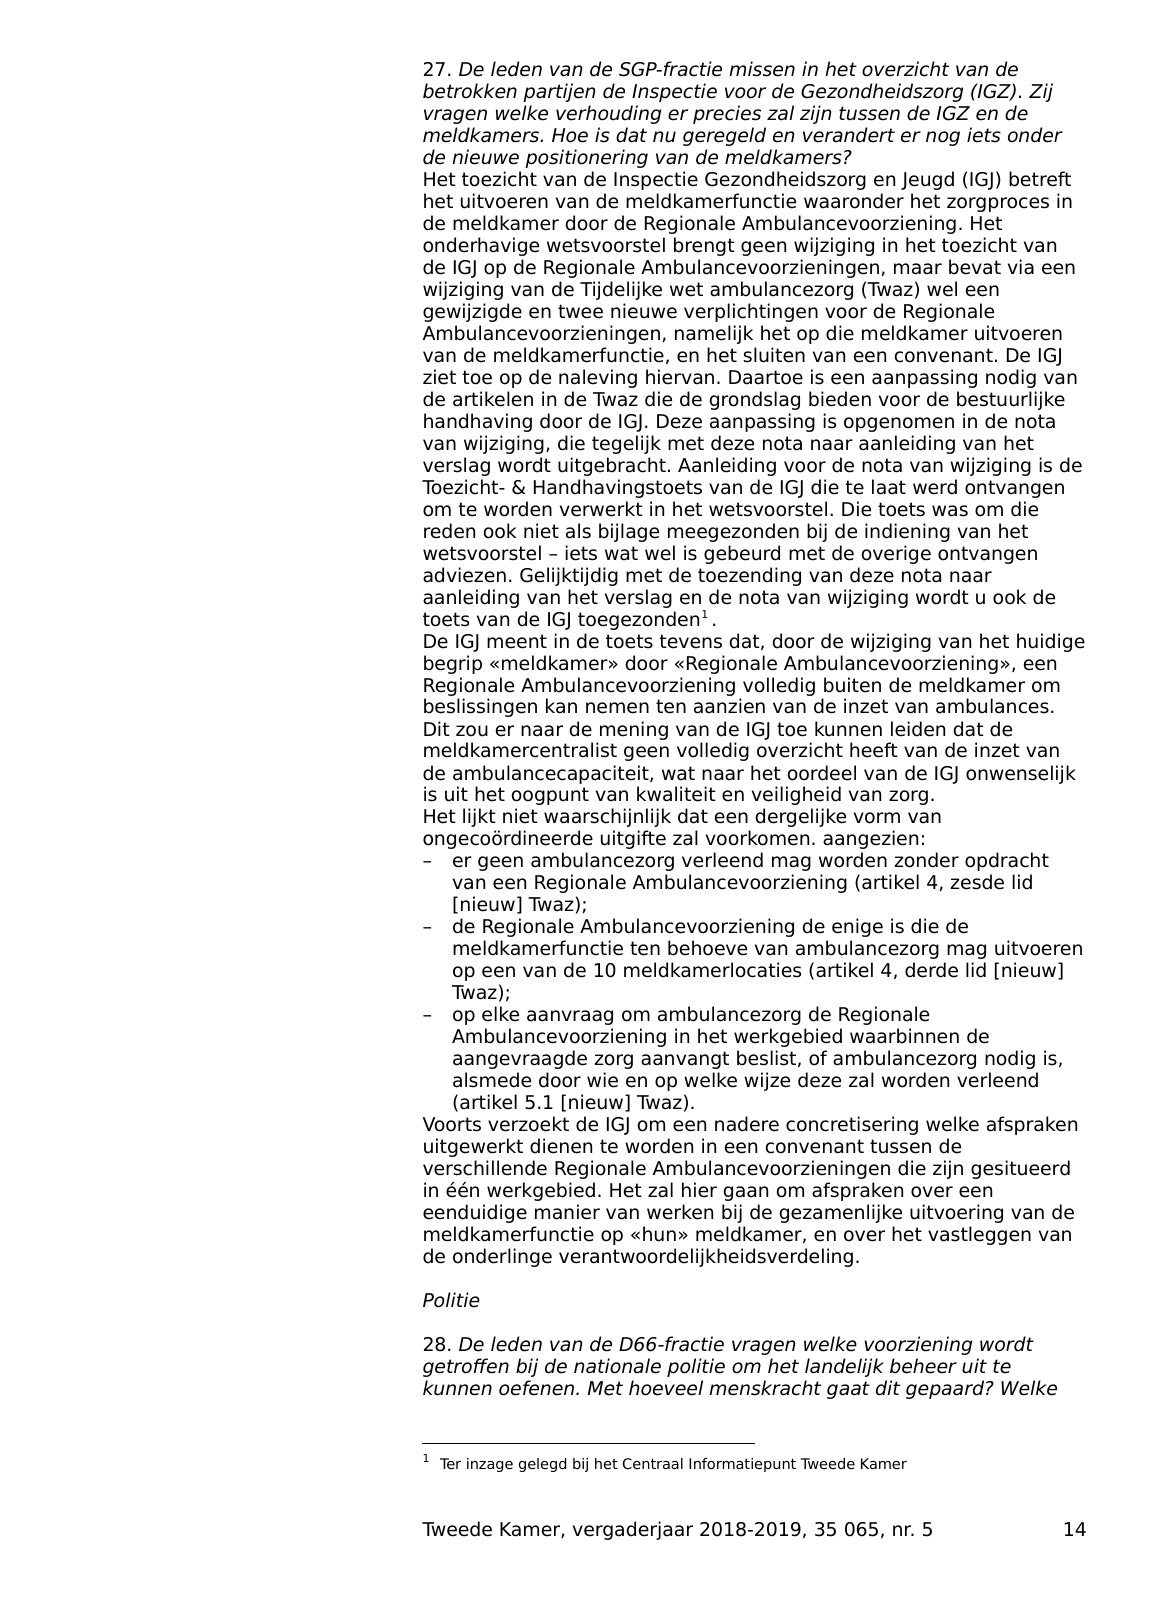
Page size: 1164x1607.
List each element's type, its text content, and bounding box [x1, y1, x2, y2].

text 28. De leden van de D66-fractie vragen welke voorziening wordt getroffen bij de nationale politie om het landelijk beheer uit te kunnen oefenen. Met hoeveel menskracht gaat dit gepaard? Welke [422, 1334, 1087, 1400]
text – op elke aanvraag om ambulancezorg de Regionale Ambulancevoorziening in het werkgebied waarbinnen de aangevraagde zorg aanvangt beslist, of ambulancezorg nodig is, alsmede door wie en op welke wijze deze zal worden verleend (artikel 5.1 [nieuw] Twaz). [422, 1004, 1087, 1114]
text Het lijkt niet waarschijnlijk dat een dergelijke vorm van ongecoördineerde uitgifte zal voorkomen. aangezien: [422, 806, 1087, 850]
text Ter inzage gelegd bij het Centraal Informatiepunt Tweede Kamer [422, 1452, 1087, 1474]
text 27. De leden van de SGP-fractie missen in het overzicht van de betrokken partijen de Inspectie voor de Gezondheidszorg (IGZ). Zij vragen welke verhouding er precies zal zijn tussen de IGZ en de meldkamers. Hoe is dat nu geregeld en verandert er nog iets onder de nieuwe positionering van de meldkamers? [422, 59, 1087, 169]
text Voorts verzoekt de IGJ om een nadere concretisering welke afspraken uitgewerkt dienen te worden in een convenant tussen de verschillende Regionale Ambulancevoorzieningen die zijn gesitueerd in één werkgebied. Het zal hier gaan om afspraken over een eenduidige manier van werken bij de gezamenlijke uitvoering van de meldkamerfunctie op «hun» meldkamer, en over het vastleggen van de onderlinge verantwoordelijkheidsverdeling. [422, 1114, 1087, 1268]
text De IGJ meent in de toets tevens dat, door de wijziging van het huidige begrip «meldkamer» door «Regionale Ambulancevoorziening», een Regionale Ambulancevoorziening volledig buiten de meldkamer om beslissingen kan nemen ten aanzien van de inzet van ambulances. Dit zou er naar de mening van de IGJ toe kunnen leiden dat de meldkamercentralist geen volledig overzicht heeft van de inzet van de ambulancecapaciteit, wat naar het oordeel van de IGJ onwenselijk is uit het oogpunt van kwaliteit en veiligheid van zorg. [422, 631, 1087, 806]
text – er geen ambulancezorg verleend mag worden zonder opdracht van een Regionale Ambulancevoorziening (artikel 4, zesde lid [nieuw] Twaz); [422, 850, 1087, 916]
subtitle Politie [422, 1290, 1087, 1312]
text – de Regionale Ambulancevoorziening de enige is die de meldkamerfunctie ten behoeve van ambulancezorg mag uitvoeren op een van de 10 meldkamerlocaties (artikel 4, derde lid [nieuw] Twaz); [422, 916, 1087, 1004]
text Het toezicht van de Inspectie Gezondheidszorg en Jeugd (IGJ) betreft het uitvoeren van de meldkamerfunctie waaronder het zorgproces in de meldkamer door de Regionale Ambulancevoorziening. Het onderhavige wetsvoorstel brengt geen wijziging in het toezicht van de IGJ op de Regionale Ambulancevoorzieningen, maar bevat via een wijziging van de Tijdelijke wet ambulancezorg (Twaz) wel een gewijzigde en twee nieuwe verplichtingen voor de Regionale Ambulancevoorzieningen, namelijk het op die meldkamer uitvoeren van de meldkamerfunctie, en het sluiten van een convenant. De IGJ ziet toe op de naleving hiervan. Daartoe is een aanpassing nodig van de artikelen in de Twaz die de grondslag bieden voor de bestuurlijke handhaving door de IGJ. Deze aanpassing is opgenomen in de nota van wijziging, die tegelijk met deze nota naar aanleiding van het verslag wordt uitgebracht. Aanleiding voor de nota van wijziging is de Toezicht- & Handhavingstoets van de IGJ die te laat werd ontvangen om te worden verwerkt in het wetsvoorstel. Die toets was om die reden ook niet als bijlage meegezonden bij de indiening van het wetsvoorstel – iets wat wel is gebeurd met de overige ontvangen adviezen. Gelijktijdig met de toezending van deze nota naar aanleiding van het verslag en de nota van wijziging wordt u ook de toets van de IGJ toegezonden. [422, 169, 1087, 631]
